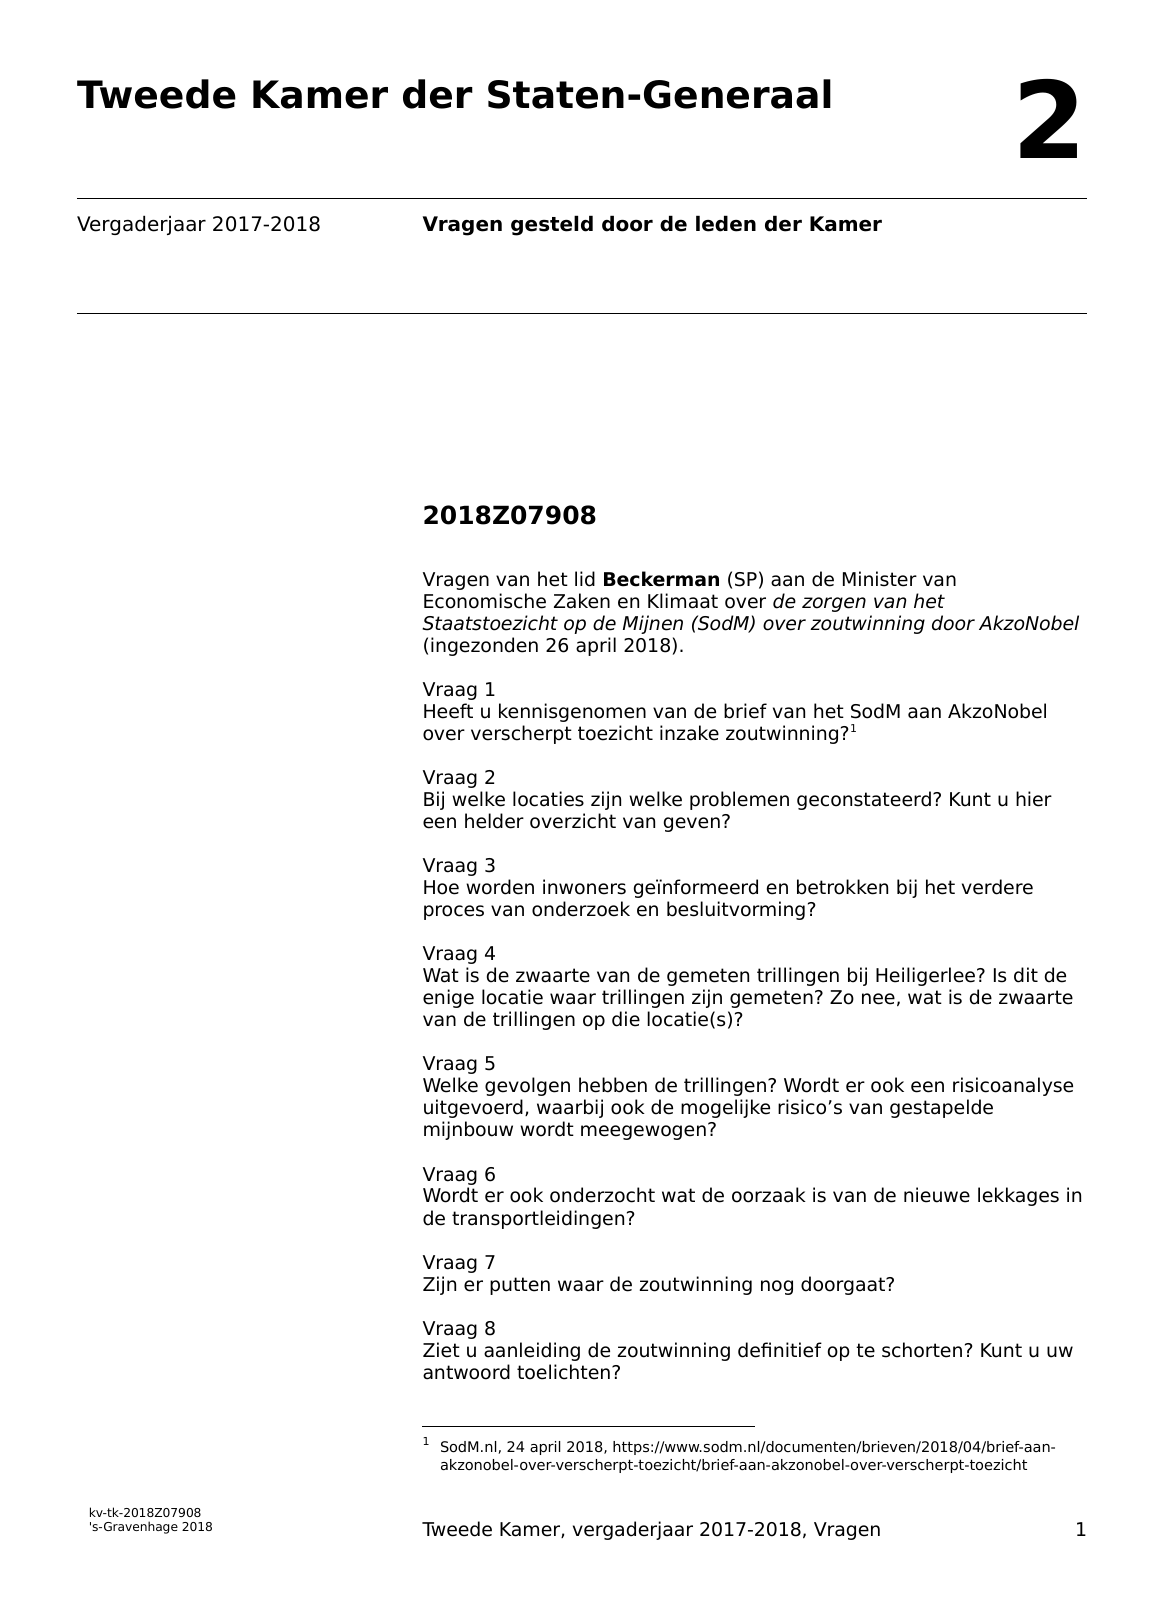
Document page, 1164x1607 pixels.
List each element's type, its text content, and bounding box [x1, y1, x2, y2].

text Vraag 3 [422, 855, 1087, 877]
text Bij welke locaties zijn welke problemen geconstateerd? Kunt u hier een helder overzicht van geven? [422, 789, 1087, 833]
table_header 2 [886, 59, 1087, 198]
text Vraag 1 [422, 679, 1087, 701]
text Vraag 6 [422, 1163, 1087, 1185]
text Vragen van het lid Beckerman (SP) aan de Minister van Economische Zaken en Klimaat over de zorgen van het Staatstoezicht op de Mijnen (SodM) over zoutwinning door AkzoNobel (ingezonden 26 april 2018). [422, 569, 1087, 657]
text Hoe worden inwoners geïnformeerd en betrokken bij het verdere proces van onderzoek en besluitvorming? [422, 877, 1087, 921]
text Wat is de zwaarte van de gemeten trillingen bij Heiligerlee? Is dit de enige locatie waar trillingen zijn gemeten? Zo nee, wat is de zwaarte van de trillingen op die locatie(s)? [422, 965, 1087, 1031]
table_cell Vergaderjaar 2017-2018 [77, 199, 422, 313]
text Vraag 2 [422, 767, 1087, 789]
text 2018Z07908 [422, 501, 1087, 531]
text SodM.nl, 24 april 2018, https://www.sodm.nl/documenten/brieven/2018/04/brief-aan-akzonobel-over-verscherpt-toezicht/brief-aan-akzonobel-over-verscherpt-toezicht [422, 1435, 1087, 1474]
text Zijn er putten waar de zoutwinning nog doorgaat? [422, 1273, 1087, 1296]
text Vraag 5 [422, 1053, 1087, 1075]
text kv-tk-2018Z07908 [88, 1506, 323, 1520]
text Ziet u aanleiding de zoutwinning definitief op te schorten? Kunt u uw antwoord toelichten? [422, 1340, 1087, 1384]
text Welke gevolgen hebben de trillingen? Wordt er ook een risicoanalyse uitgevoerd, waarbij ook de mogelijke risico’s van gestapelde mijnbouw wordt meegewogen? [422, 1075, 1087, 1141]
text Vraag 7 [422, 1252, 1087, 1273]
table_header Tweede Kamer der Staten-Generaal [77, 59, 886, 198]
text Heeft u kennisgenomen van de brief van het SodM aan AkzoNobel over verscherpt toezicht inzake zoutwinning? [422, 701, 1087, 745]
text Vraag 8 [422, 1318, 1087, 1340]
text 's-Gravenhage 2018 [88, 1520, 323, 1534]
table_cell Vragen gesteld door de leden der Kamer [422, 199, 1087, 313]
text Vraag 4 [422, 943, 1087, 965]
text Wordt er ook onderzocht wat de oorzaak is van de nieuwe lekkages in de transportleidingen? [422, 1185, 1087, 1229]
